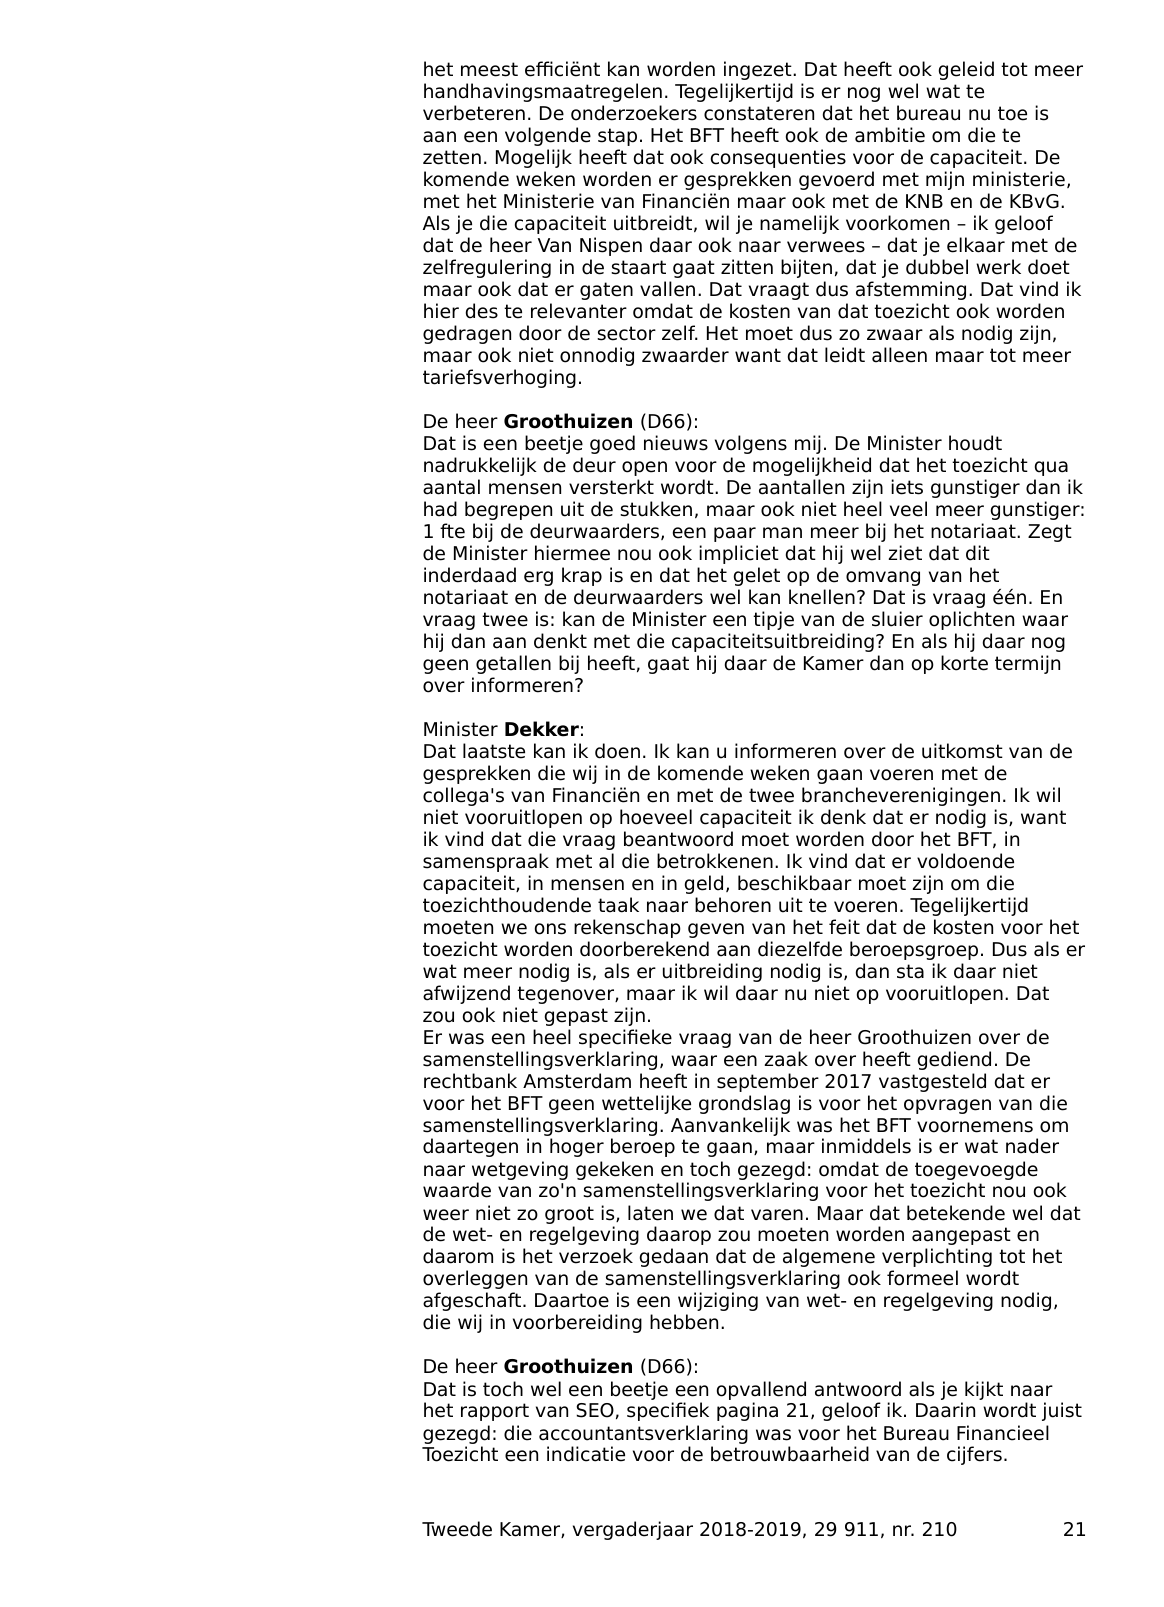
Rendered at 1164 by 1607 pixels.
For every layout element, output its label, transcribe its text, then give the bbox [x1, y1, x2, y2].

text De heer Groothuizen (D66): [422, 1356, 1087, 1378]
text het meest efficiënt kan worden ingezet. Dat heeft ook geleid tot meer handhavingsmaatregelen. Tegelijkertijd is er nog wel wat te verbeteren. De onderzoekers constateren dat het bureau nu toe is aan een volgende stap. Het BFT heeft ook de ambitie om die te zetten. Mogelijk heeft dat ook consequenties voor de capaciteit. De komende weken worden er gesprekken gevoerd met mijn ministerie, met het Ministerie van Financiën maar ook met de KNB en de KBvG. Als je die capaciteit uitbreidt, wil je namelijk voorkomen – ik geloof dat de heer Van Nispen daar ook naar verwees – dat je elkaar met de zelfregulering in de staart gaat zitten bijten, dat je dubbel werk doet maar ook dat er gaten vallen. Dat vraagt dus afstemming. Dat vind ik hier des te relevanter omdat de kosten van dat toezicht ook worden gedragen door de sector zelf. Het moet dus zo zwaar als nodig zijn, maar ook niet onnodig zwaarder want dat leidt alleen maar tot meer tariefsverhoging. [422, 59, 1087, 389]
text Dat is een beetje goed nieuws volgens mij. De Minister houdt nadrukkelijk de deur open voor de mogelijkheid dat het toezicht qua aantal mensen versterkt wordt. De aantallen zijn iets gunstiger dan ik had begrepen uit de stukken, maar ook niet heel veel meer gunstiger: 1 fte bij de deurwaarders, een paar man meer bij het notariaat. Zegt de Minister hiermee nou ook impliciet dat hij wel ziet dat dit inderdaad erg krap is en dat het gelet op de omvang van het notariaat en de deurwaarders wel kan knellen? Dat is vraag één. En vraag twee is: kan de Minister een tipje van de sluier oplichten waar hij dan aan denkt met die capaciteitsuitbreiding? En als hij daar nog geen getallen bij heeft, gaat hij daar de Kamer dan op korte termijn over informeren? [422, 433, 1087, 697]
text Er was een heel specifieke vraag van de heer Groothuizen over de samenstellingsverklaring, waar een zaak over heeft gediend. De rechtbank Amsterdam heeft in september 2017 vastgesteld dat er voor het BFT geen wettelijke grondslag is voor het opvragen van die samenstellingsverklaring. Aanvankelijk was het BFT voornemens om daartegen in hoger beroep te gaan, maar inmiddels is er wat nader naar wetgeving gekeken en toch gezegd: omdat de toegevoegde waarde van zo'n samenstellingsverklaring voor het toezicht nou ook weer niet zo groot is, laten we dat varen. Maar dat betekende wel dat de wet- en regelgeving daarop zou moeten worden aangepast en daarom is het verzoek gedaan dat de algemene verplichting tot het overleggen van de samenstellingsverklaring ook formeel wordt afgeschaft. Daartoe is een wijziging van wet- en regelgeving nodig, die wij in voorbereiding hebben. [422, 1027, 1087, 1334]
text Minister Dekker: [422, 719, 1087, 741]
text Dat is toch wel een beetje een opvallend antwoord als je kijkt naar het rapport van SEO, specifiek pagina 21, geloof ik. Daarin wordt juist gezegd: die accountantsverklaring was voor het Bureau Financieel Toezicht een indicatie voor de betrouwbaarheid van de cijfers. [422, 1378, 1087, 1466]
text De heer Groothuizen (D66): [422, 411, 1087, 433]
text Dat laatste kan ik doen. Ik kan u informeren over de uitkomst van de gesprekken die wij in de komende weken gaan voeren met de collega's van Financiën en met de twee brancheverenigingen. Ik wil niet vooruitlopen op hoeveel capaciteit ik denk dat er nodig is, want ik vind dat die vraag beantwoord moet worden door het BFT, in samenspraak met al die betrokkenen. Ik vind dat er voldoende capaciteit, in mensen en in geld, beschikbaar moet zijn om die toezichthoudende taak naar behoren uit te voeren. Tegelijkertijd moeten we ons rekenschap geven van het feit dat de kosten voor het toezicht worden doorberekend aan diezelfde beroepsgroep. Dus als er wat meer nodig is, als er uitbreiding nodig is, dan sta ik daar niet afwijzend tegenover, maar ik wil daar nu niet op vooruitlopen. Dat zou ook niet gepast zijn. [422, 741, 1087, 1027]
